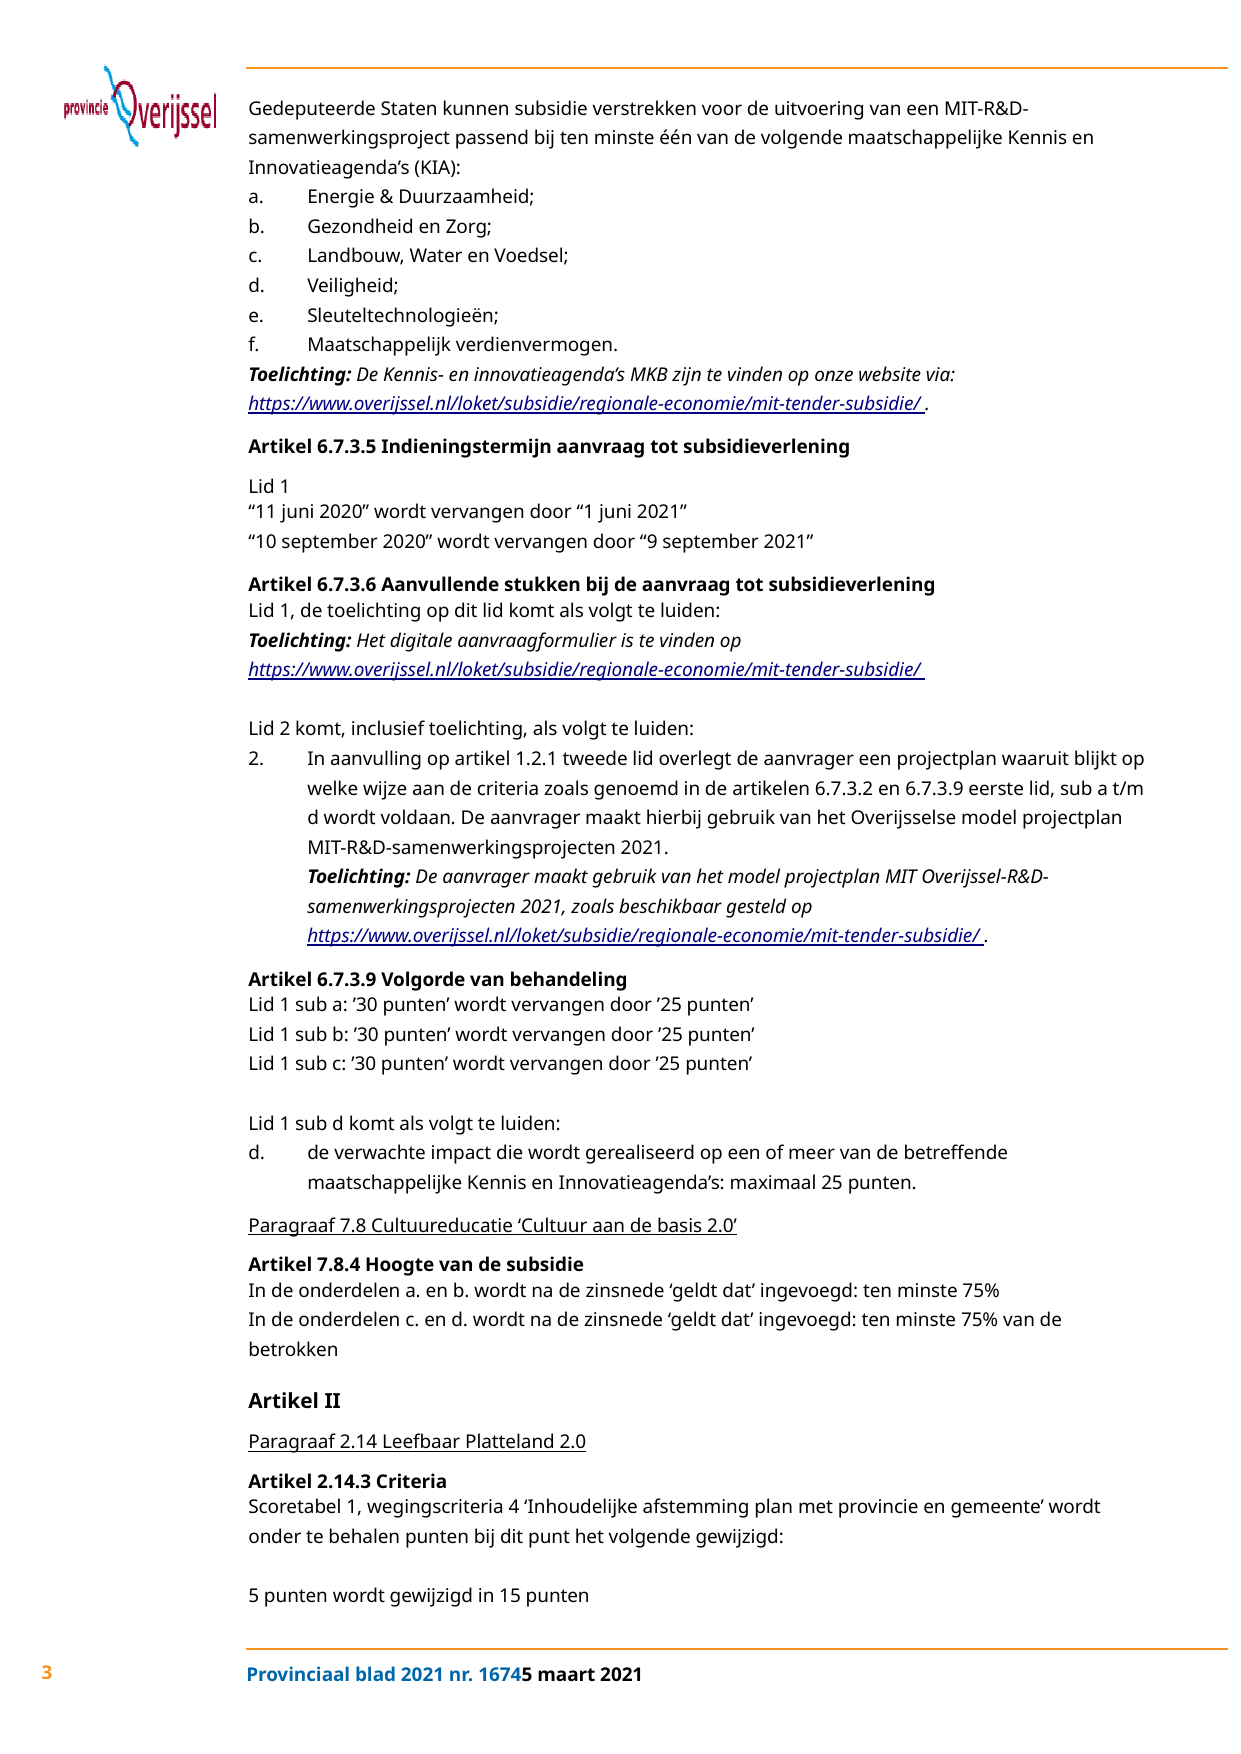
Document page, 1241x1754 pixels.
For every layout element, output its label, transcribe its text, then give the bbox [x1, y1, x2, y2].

list Gezondheid en Zorg; [248, 213, 1152, 239]
text Artikel 6.7.3.6 Aanvullende stukken bij de aanvraag tot subsidieverlening [248, 571, 1152, 597]
text Paragraaf 7.8 Cultuureducatie ‘Cultuur aan de basis 2.0’ [248, 1212, 1152, 1238]
text Artikel 7.8.4 Hoogte van de subsidie [248, 1251, 1152, 1277]
text Lid 1 [248, 473, 1152, 499]
list Sleuteltechnologieën; [248, 302, 1152, 328]
text In de onderdelen c. en d. wordt na de zinsnede ‘geldt dat’ ingevoegd: ten minste 75% van de betrokken [248, 1307, 1152, 1362]
text Toelichting: Het digitale aanvraagformulier is te vinden op https://www.overijssel.nl/loket/subsidie/regionale-economie/mit-tender-subsidie/ [248, 627, 1152, 682]
text “10 september 2020” wordt vervangen door “9 september 2021” [248, 528, 1152, 554]
list Landbouw, Water en Voedsel; [248, 243, 1152, 268]
text In de onderdelen a. en b. wordt na de zinsnede ‘geldt dat’ ingevoegd: ten minste 75% [248, 1277, 1152, 1303]
list Maatschappelijk verdienvermogen. [248, 331, 1152, 357]
text Lid 1, de toelichting op dit lid komt als volgt te luiden: [248, 597, 1152, 623]
text Lid 1 sub c: ’30 punten’ wordt vervangen door ’25 punten’ [248, 1051, 1152, 1076]
text Lid 1 sub b: ’30 punten’ wordt vervangen door ’25 punten’ [248, 1021, 1152, 1047]
text Artikel 6.7.3.5 Indieningstermijn aanvraag tot subsidieverlening [248, 434, 1152, 459]
text Artikel 2.14.3 Criteria [248, 1468, 1152, 1494]
text Gedeputeerde Staten kunnen subsidie verstrekken voor de uitvoering van een MIT-R&D-samenwerkingsproject passend bij ten minste één van de volgende maatschappelijke Kennis en Innovatieagenda’s (KIA): [248, 95, 1152, 180]
list In aanvulling op artikel 1.2.1 tweede lid overlegt de aanvrager een projectplan waaruit blijkt op welke wijze aan de criteria zoals genoemd in de artikelen 6.7.3.2 en 6.7.3.9 eerste lid, sub a t/m d wordt voldaan. De aanvrager maakt hierbij gebruik van het Overijsselse model projectplan MIT-R&D-samenwerkingsprojecten 2021. [248, 745, 1152, 859]
text Artikel 6.7.3.9 Volgorde van behandeling [248, 966, 1152, 991]
text Artikel II [248, 1387, 1152, 1415]
text Scoretabel 1, wegingscriteria 4 ‘Inhoudelijke afstemming plan met provincie en gemeente’ wordt onder te behalen punten bij dit punt het volgende gewijzigd: [248, 1494, 1152, 1549]
text Paragraaf 2.14 Leefbaar Platteland 2.0 [248, 1429, 1152, 1454]
text Toelichting: De Kennis- en innovatieagenda’s MKB zijn te vinden op onze website via: https://www.overijssel.nl/loket/subsidie/regionale-economie/mit-tender-subsidie/ . [248, 361, 1152, 416]
text 5 punten wordt gewijzigd in 15 punten [248, 1582, 1152, 1608]
text Lid 2 komt, inclusief toelichting, als volgt te luiden: [248, 716, 1152, 741]
text “11 juni 2020” wordt vervangen door “1 juni 2021” [248, 499, 1152, 524]
list Energie & Duurzaamheid; [248, 183, 1152, 209]
text Lid 1 sub d komt als volgt te luiden: [248, 1110, 1152, 1136]
list Toelichting: De aanvrager maakt gebruik van het model projectplan MIT Overijssel-R&D-samenwerkingsprojecten 2021, zoals beschikbaar gesteld op https://www.overijssel.nl/loket/subsidie/regionale-economie/mit-tender-subsidie/ . [248, 863, 1152, 948]
list Veiligheid; [248, 272, 1152, 298]
text Lid 1 sub a: ’30 punten’ wordt vervangen door ’25 punten’ [248, 991, 1152, 1017]
picture [41, 47, 231, 172]
list de verwachte impact die wordt gerealiseerd op een of meer van de betreffende maatschappelijke Kennis en Innovatieagenda’s: maximaal 25 punten. [248, 1139, 1152, 1195]
